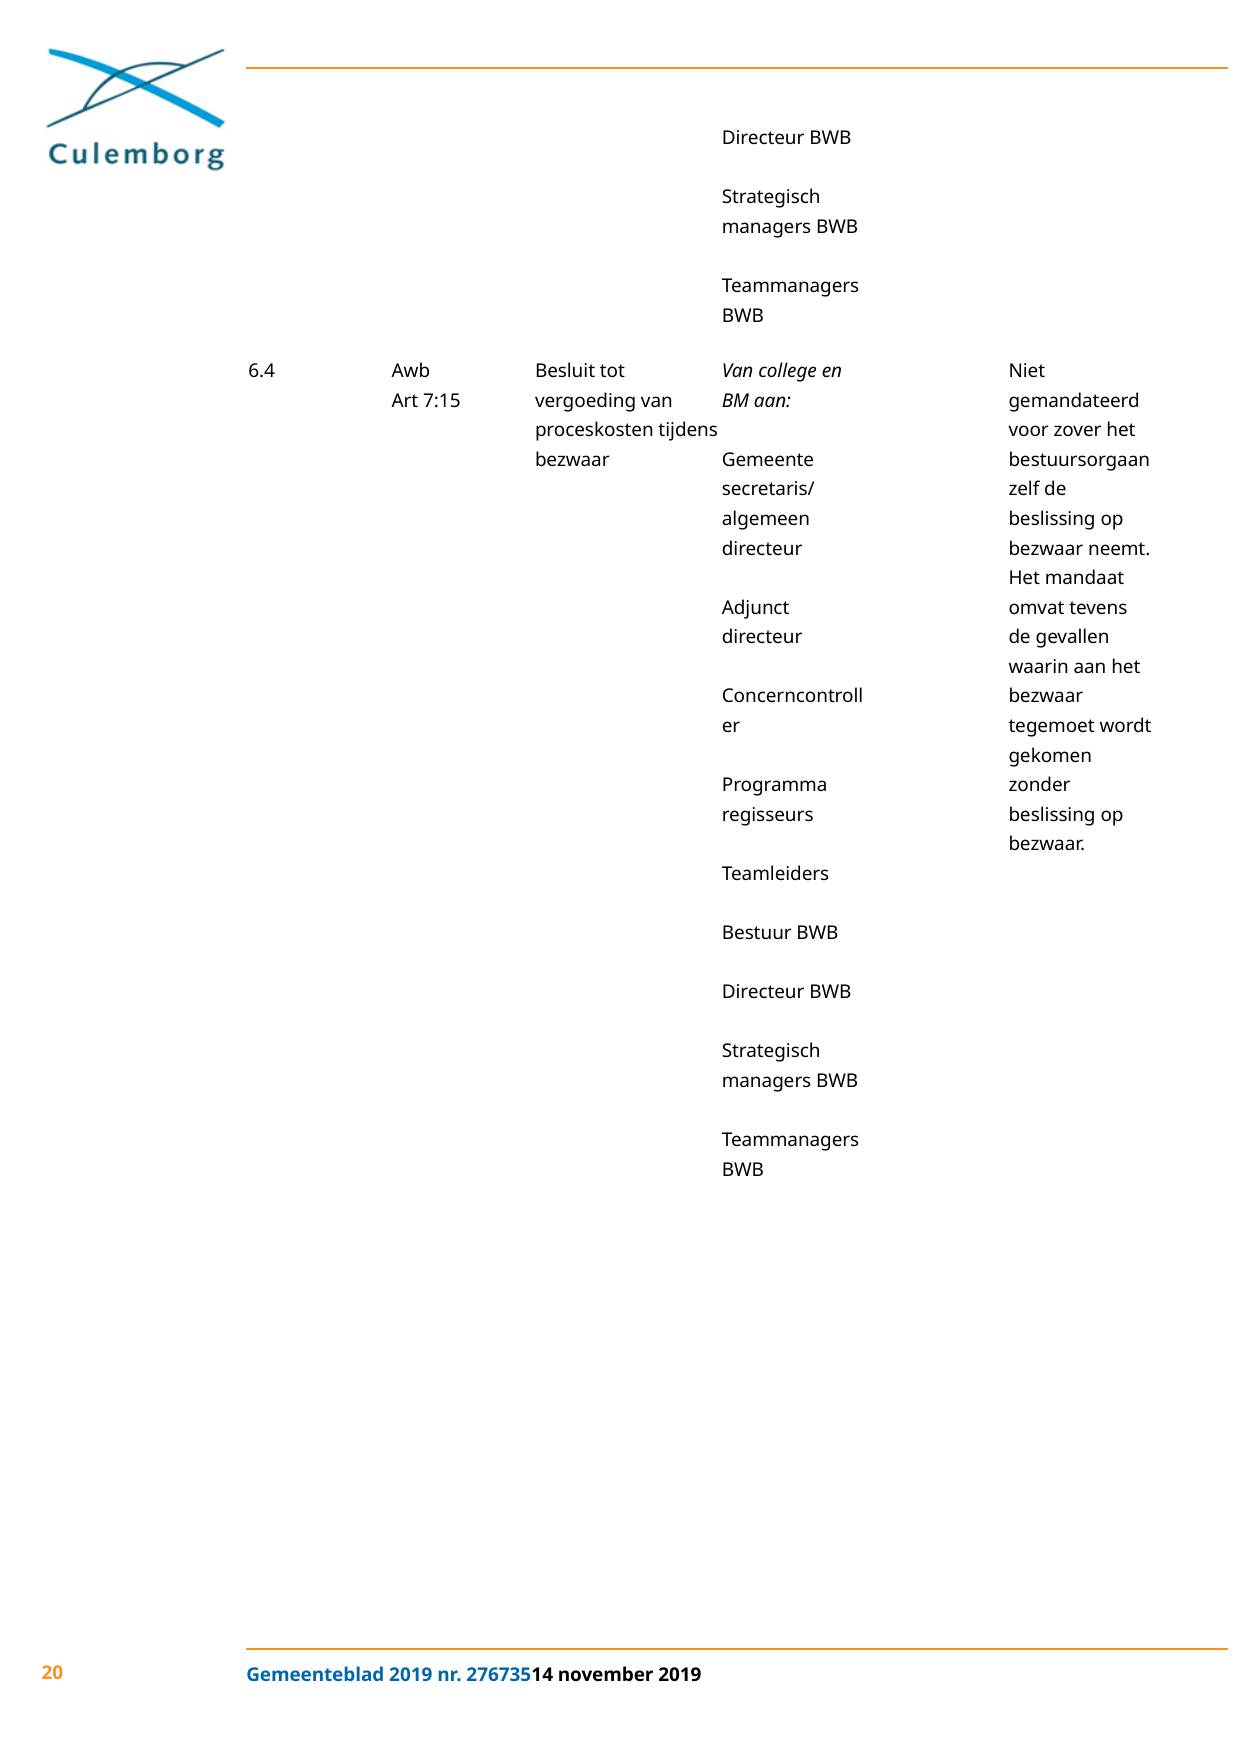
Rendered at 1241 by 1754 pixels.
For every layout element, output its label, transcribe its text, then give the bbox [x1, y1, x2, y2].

table_cell Van college en BM aan: Gemeente secretaris/ algemeen directeur Adjunct directeur Concerncontroller Programma regisseurs Teamleiders Bestuur BWB Directeur BWB Strategisch managers BWB Teammanagers BWB [722, 357, 865, 1418]
table_cell Niet gemandateerd voor zover het bestuursorgaan zelf de beslissing op bezwaar neemt. Het mandaat omvat tevens de gevallen waarin aan het bezwaar tegemoet wordt gekomen zonder beslissing op bezwaar. [1008, 357, 1152, 1418]
table_cell Awb Art 7:15 [391, 357, 535, 1418]
table_cell Directeur BWB Strategisch managers BWB Teammanagers BWB [722, 95, 865, 357]
picture [41, 47, 231, 172]
table_cell [865, 95, 1008, 357]
table_cell Besluit tot vergoeding van proceskosten tijdens bezwaar [535, 357, 722, 1418]
table_cell 6.4 [248, 357, 391, 1418]
table_cell [391, 95, 535, 357]
table_cell [865, 357, 1008, 1418]
table_cell [535, 95, 722, 357]
table_cell [248, 95, 391, 357]
table_cell [1008, 95, 1152, 357]
